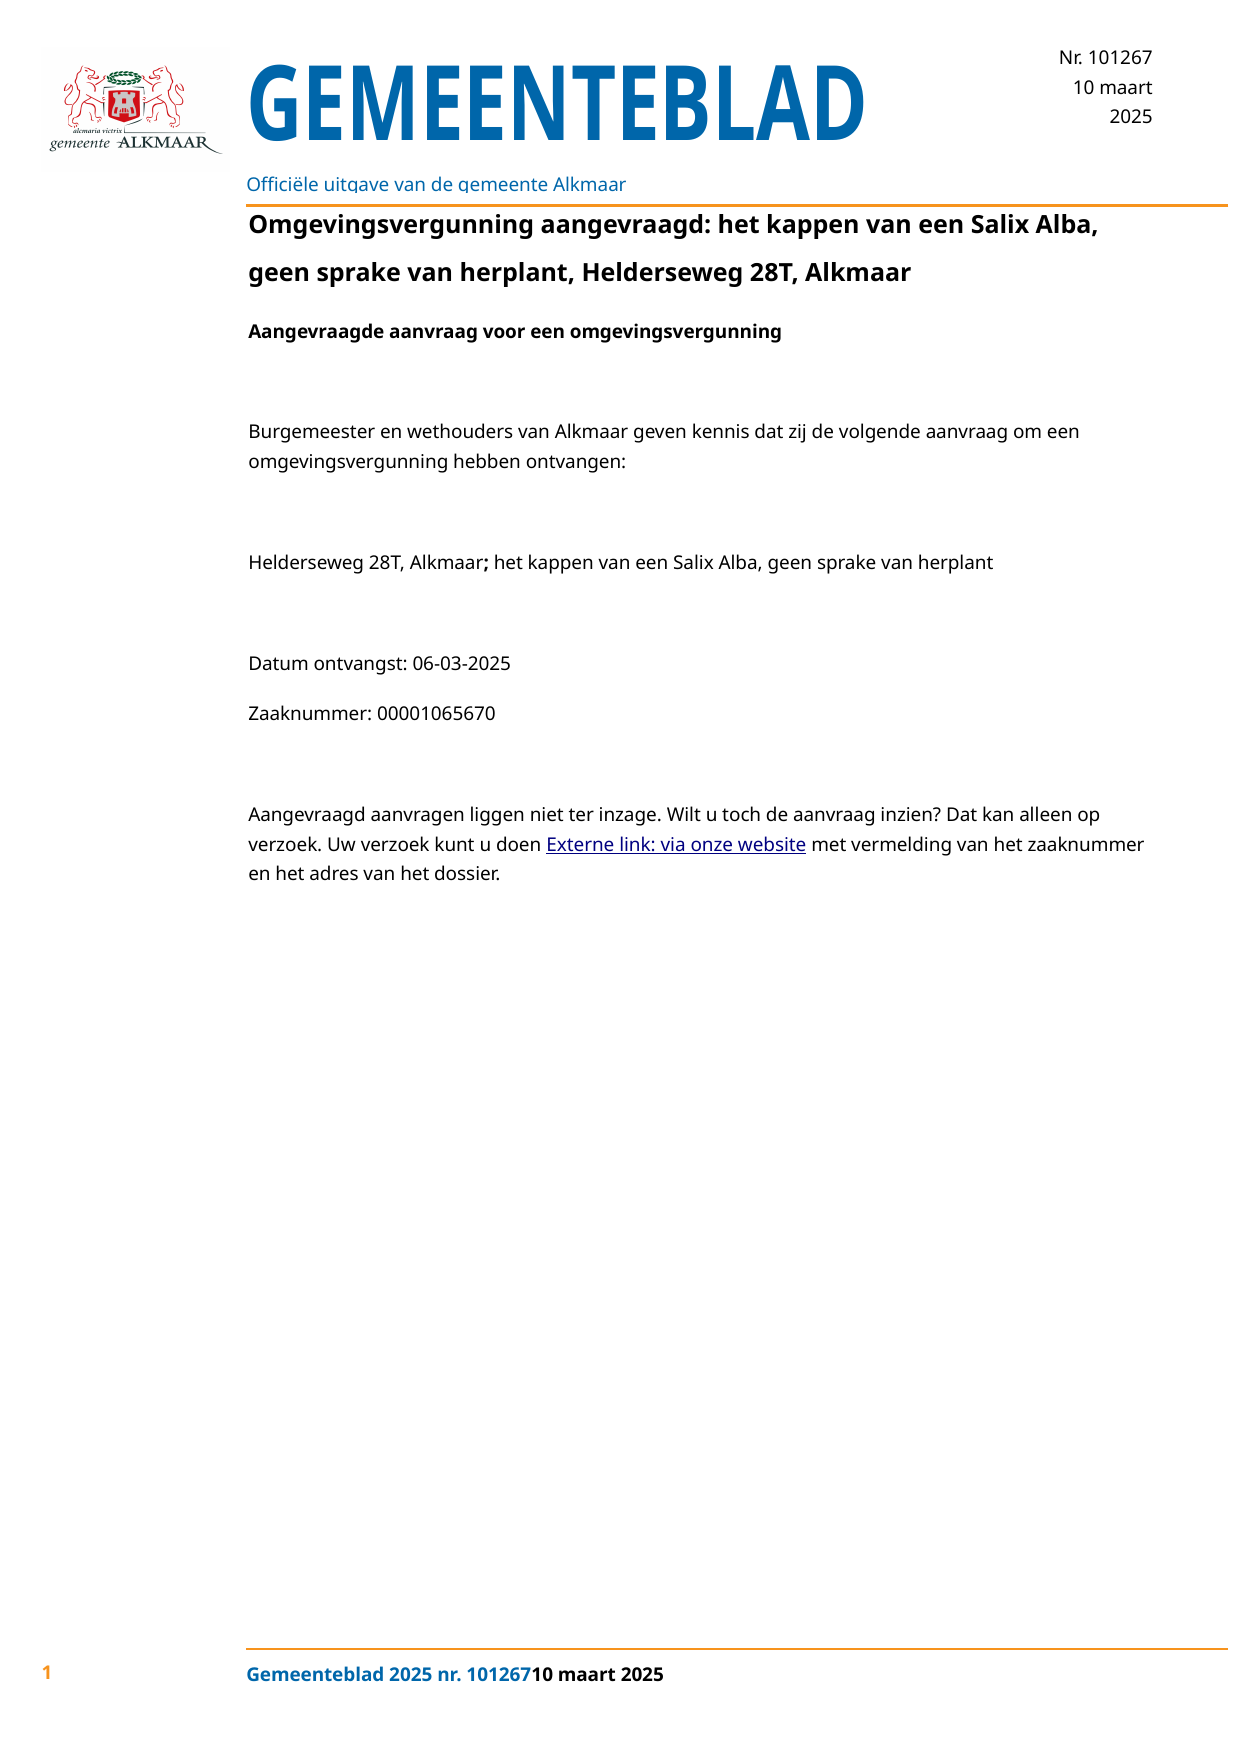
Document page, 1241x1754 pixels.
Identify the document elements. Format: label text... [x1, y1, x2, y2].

picture [41, 47, 231, 172]
text Burgemeester en wethouders van Alkmaar geven kennis dat zij de volgende aanvraag om een omgevingsvergunning hebben ontvangen: [248, 419, 1152, 474]
text Helderseweg 28T, Alkmaar; het kappen van een Salix Alba, geen sprake van herplant [248, 549, 1152, 575]
text Zaaknummer: 00001065670 [248, 700, 1152, 726]
text Omgevingsvergunning aangevraagd: het kappen van een Salix Alba, geen sprake van herplant, Helderseweg 28T, Alkmaar [248, 207, 1152, 288]
text Aangevraagd aanvragen liggen niet ter inzage. Wilt u toch de aanvraag inzien? Dat kan alleen op verzoek. Uw verzoek kunt u doen Externe link: via onze website met vermelding van het zaaknummer en het adres van het dossier. [248, 801, 1152, 886]
text Aangevraagde aanvraag voor een omgevingsvergunning [248, 318, 1152, 344]
text Datum ontvangst: 06-03-2025 [248, 650, 1152, 676]
